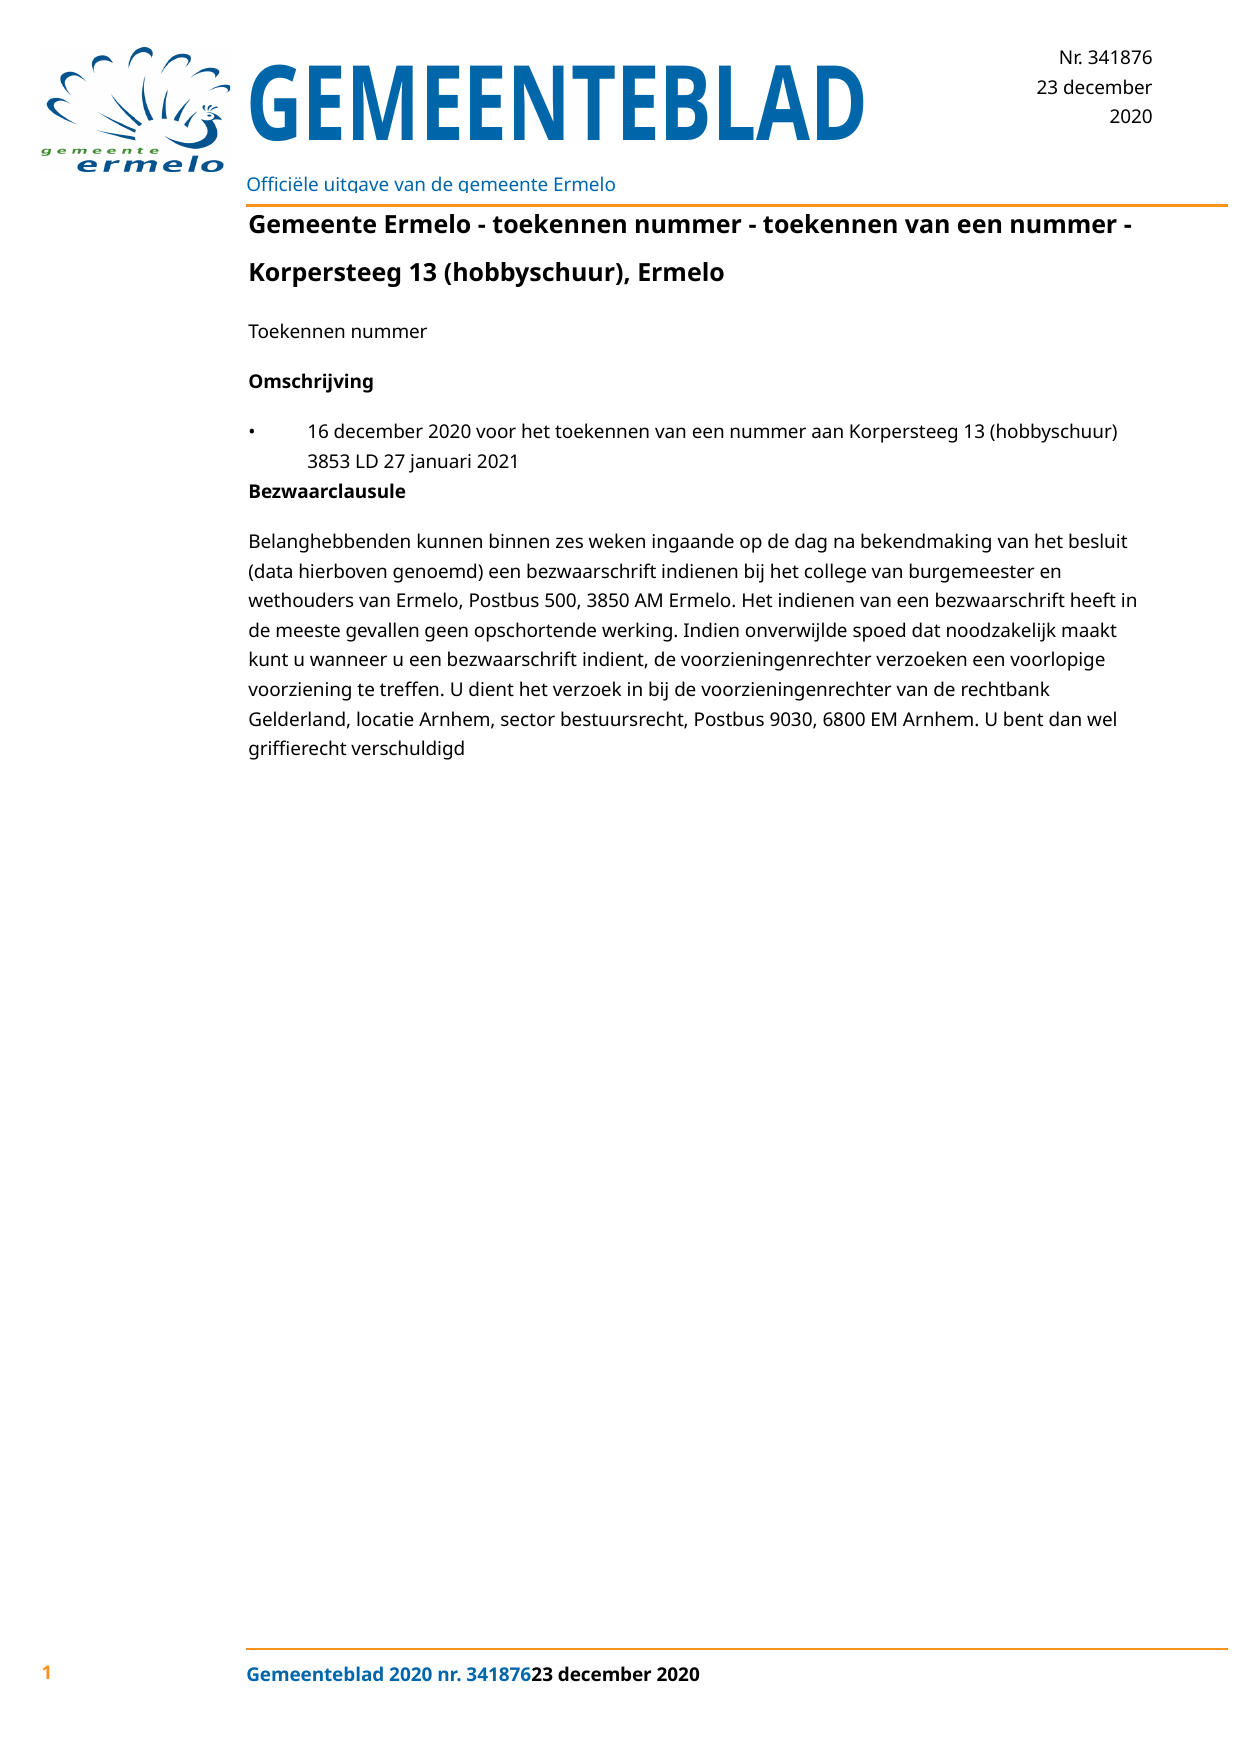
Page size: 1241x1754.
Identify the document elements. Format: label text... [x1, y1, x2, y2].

text Belanghebbenden kunnen binnen zes weken ingaande op de dag na bekendmaking van het besluit (data hierboven genoemd) een bezwaarschrift indienen bij het college van burgemeester en wethouders van Ermelo, Postbus 500, 3850 AM Ermelo. Het indienen van een bezwaarschrift heeft in de meeste gevallen geen opschortende werking. Indien onverwijlde spoed dat noodzakelijk maakt kunt u wanneer u een bezwaarschrift indient, de voorzieningenrechter verzoeken een voorlopige voorziening te treffen. U dient het verzoek in bij de voorzieningenrechter van de rechtbank Gelderland, locatie Arnhem, sector bestuursrecht, Postbus 9030, 6800 EM Arnhem. U bent dan wel griffierecht verschuldigd [248, 528, 1152, 761]
list 16 december 2020 voor het toekennen van een nummer aan Korpersteeg 13 (hobbyschuur) 3853 LD 27 januari 2021 [248, 419, 1152, 474]
text Toekennen nummer [248, 318, 1152, 344]
text Omschrijving [248, 368, 1152, 394]
picture [41, 47, 231, 172]
text Bezwaarclausule [248, 478, 1152, 504]
text Gemeente Ermelo - toekennen nummer - toekennen van een nummer - Korpersteeg 13 (hobbyschuur), Ermelo [248, 207, 1152, 288]
